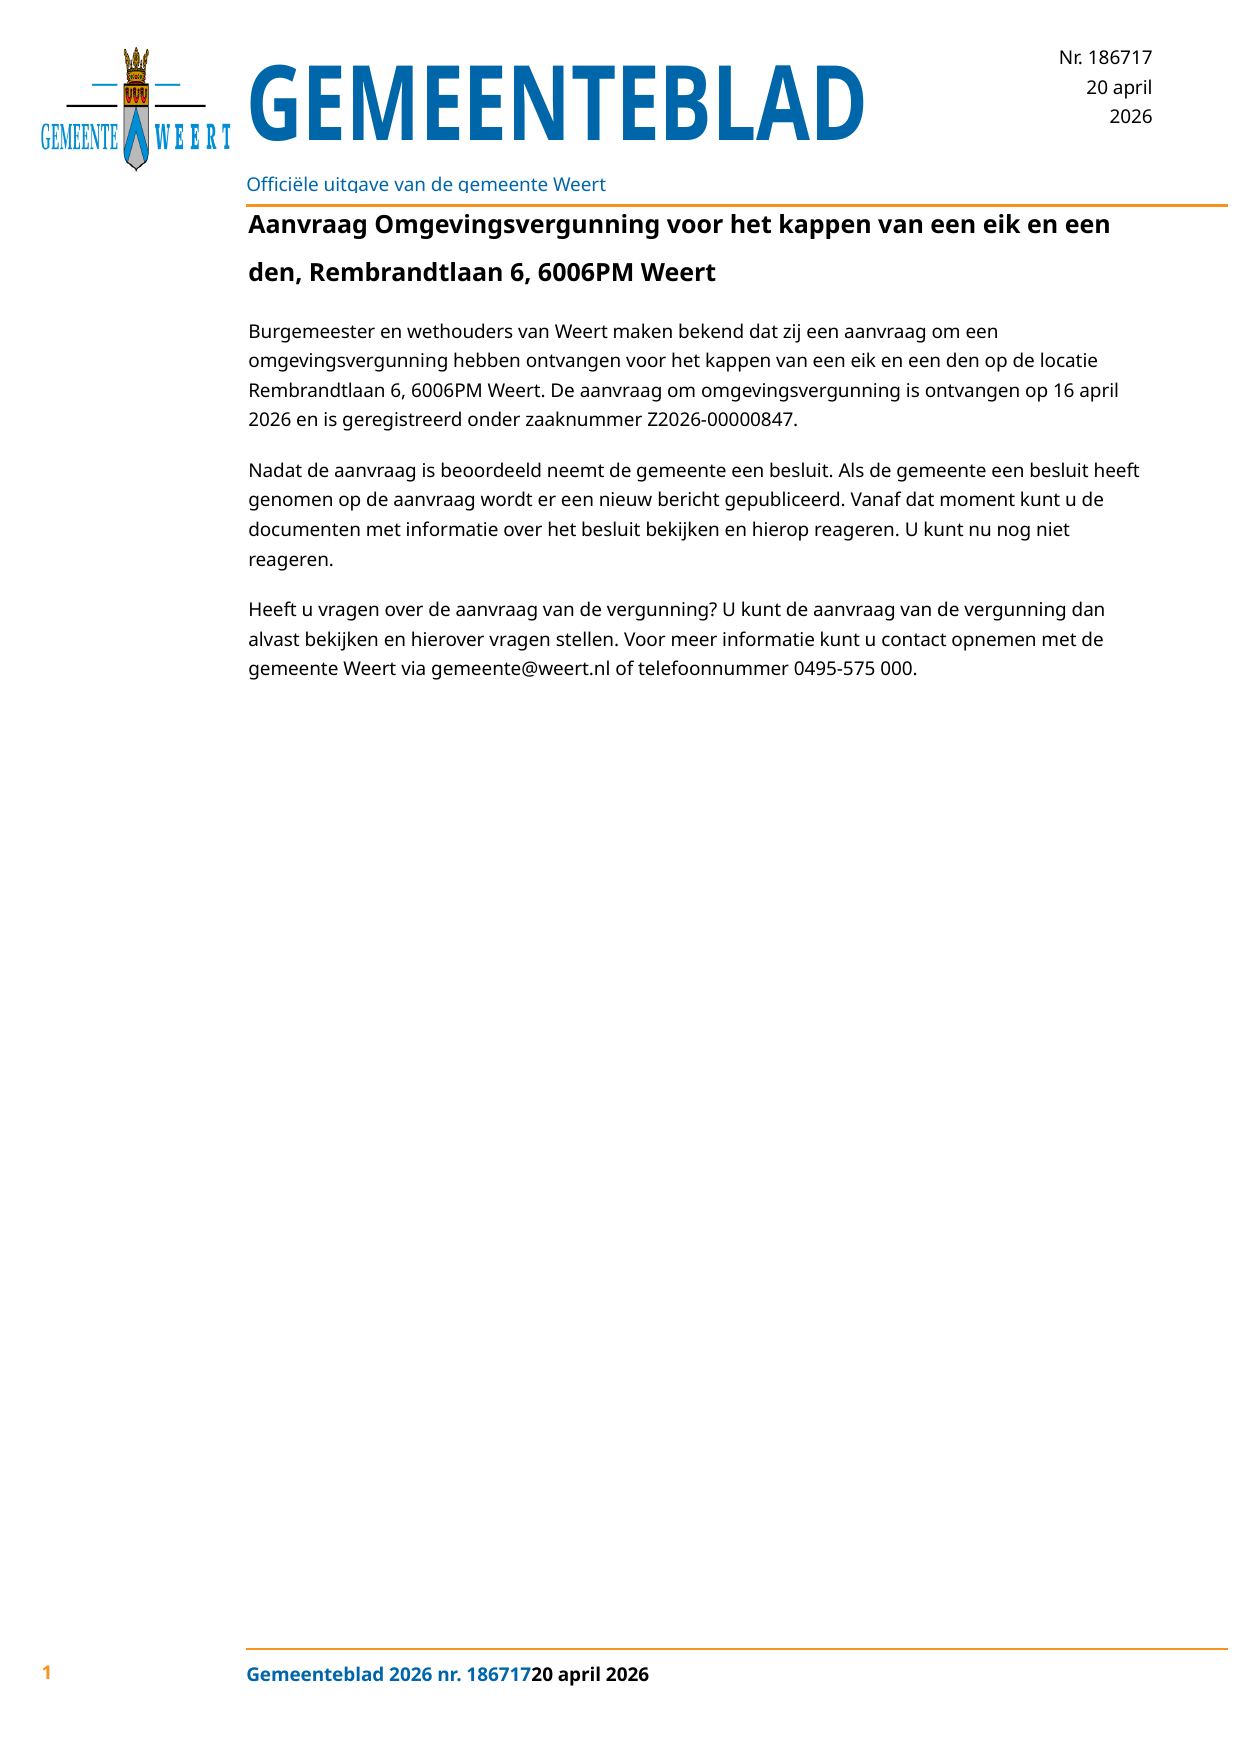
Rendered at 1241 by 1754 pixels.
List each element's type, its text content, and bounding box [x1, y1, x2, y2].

picture [41, 47, 231, 172]
text Burgemeester en wethouders van Weert maken bekend dat zij een aanvraag om een omgevingsvergunning hebben ontvangen voor het kappen van een eik en een den op de locatie Rembrandtlaan 6, 6006PM Weert. De aanvraag om omgevingsvergunning is ontvangen op 16 april 2026 en is geregistreerd onder zaaknummer Z2026-00000847. [248, 318, 1152, 432]
text Heeft u vragen over de aanvraag van de vergunning? U kunt de aanvraag van de vergunning dan alvast bekijken en hierover vragen stellen. Voor meer informatie kunt u contact opnemen met de gemeente Weert via gemeente@weert.nl of telefoonnummer 0495-575 000. [248, 596, 1152, 681]
text Aanvraag Omgevingsvergunning voor het kappen van een eik en een den, Rembrandtlaan 6, 6006PM Weert [248, 207, 1152, 288]
text Nadat de aanvraag is beoordeeld neemt de gemeente een besluit. Als de gemeente een besluit heeft genomen op de aanvraag wordt er een nieuw bericht gepubliceerd. Vanaf dat moment kunt u de documenten met informatie over het besluit bekijken en hierop reageren. U kunt nu nog niet reageren. [248, 457, 1152, 572]
